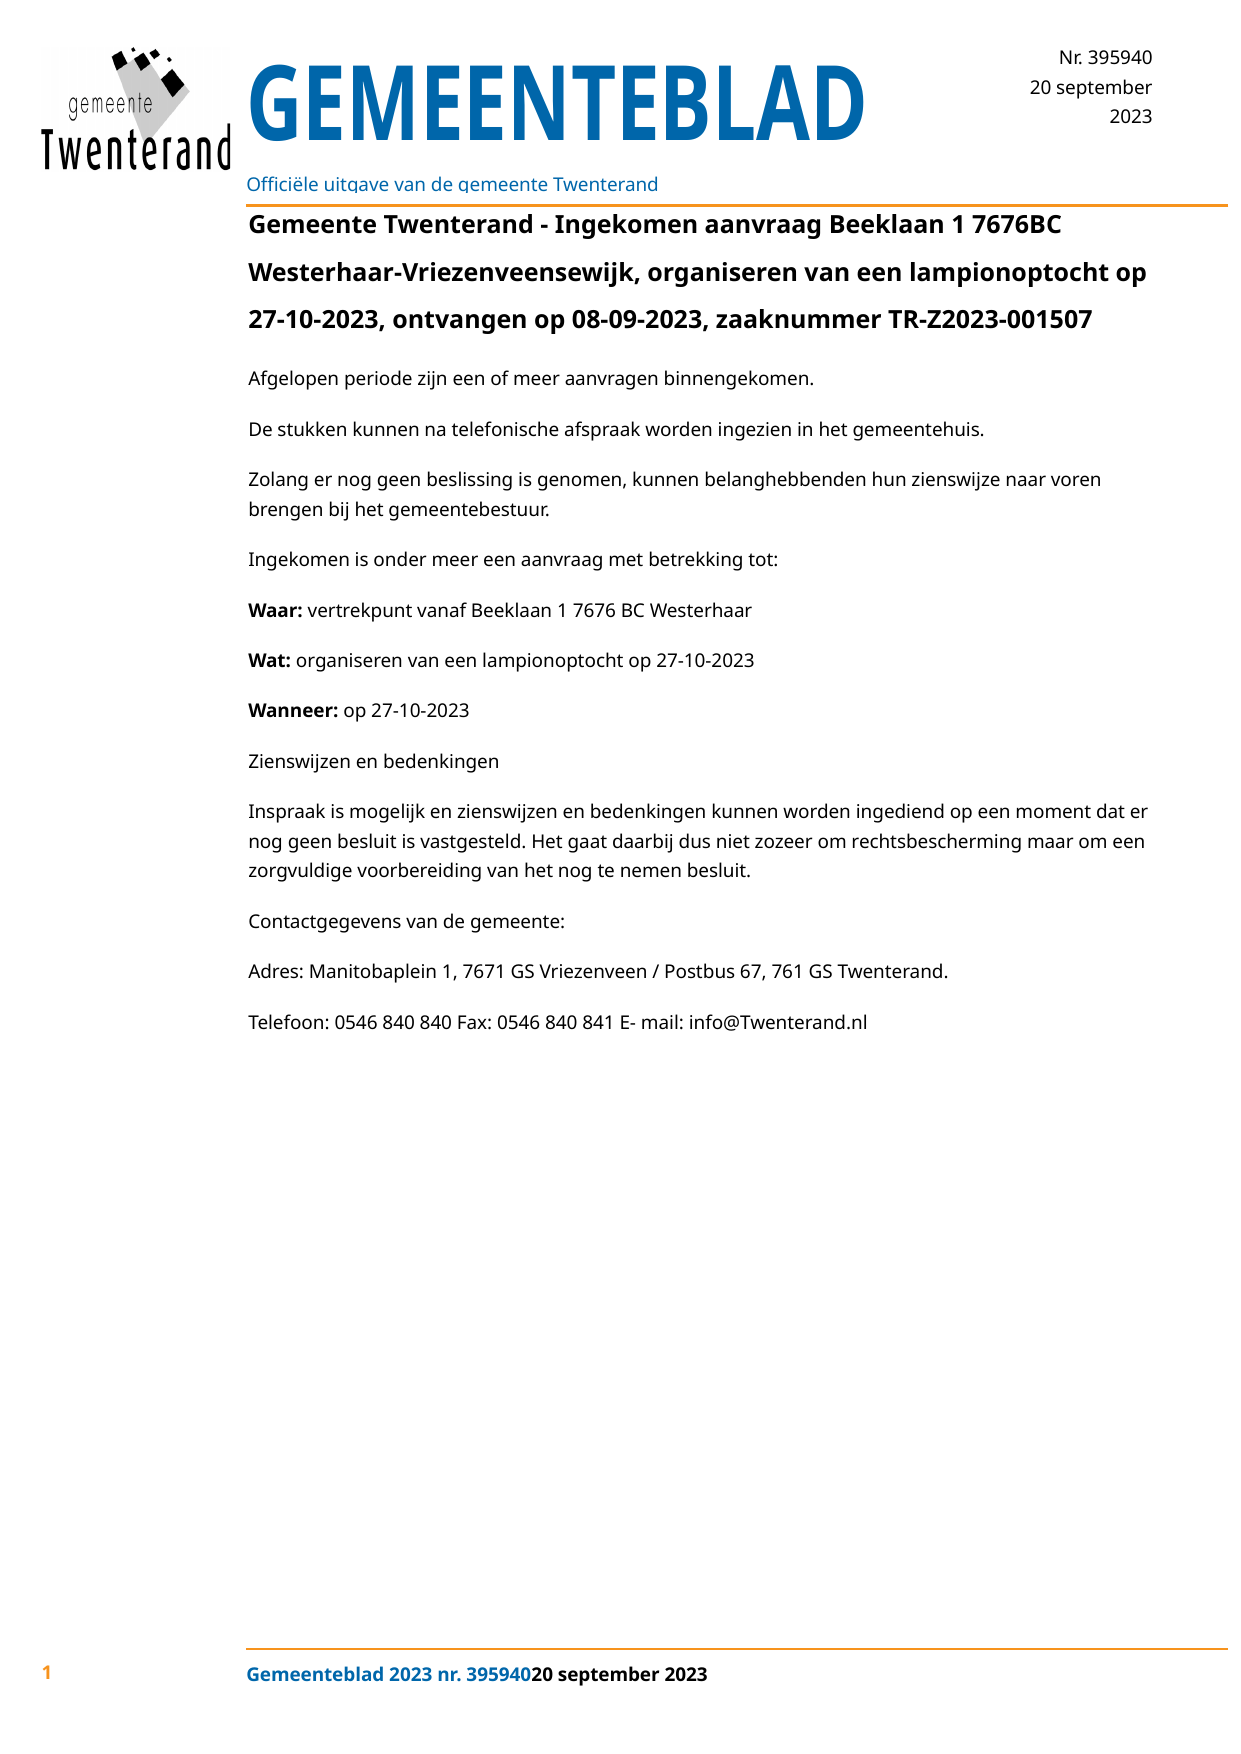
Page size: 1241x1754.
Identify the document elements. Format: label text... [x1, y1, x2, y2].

text Wat: organiseren van een lampionoptocht op 27-10-2023 [248, 647, 1152, 673]
text Zolang er nog geen beslissing is genomen, kunnen belanghebbenden hun zienswijze naar voren brengen bij het gemeentebestuur. [248, 466, 1152, 522]
text Gemeente Twenterand - Ingekomen aanvraag Beeklaan 1 7676BC Westerhaar-Vriezenveensewijk, organiseren van een lampionoptocht op 27-10-2023, ontvangen op 08-09-2023, zaaknummer TR-Z2023-001507 [248, 207, 1152, 336]
text Telefoon: 0546 840 840 Fax: 0546 840 841 E- mail: info@Twenterand.nl [248, 1009, 1152, 1034]
text Waar: vertrekpunt vanaf Beeklaan 1 7676 BC Westerhaar [248, 597, 1152, 622]
text De stukken kunnen na telefonische afspraak worden ingezien in het gemeentehuis. [248, 416, 1152, 442]
picture [41, 47, 231, 172]
text Afgelopen periode zijn een of meer aanvragen binnengekomen. [248, 366, 1152, 391]
text Adres: Manitobaplein 1, 7671 GS Vriezenveen / Postbus 67, 761 GS Twenterand. [248, 958, 1152, 984]
text Zienswijzen en bedenkingen [248, 748, 1152, 774]
text Wanneer: op 27-10-2023 [248, 698, 1152, 723]
text Inspraak is mogelijk en zienswijzen en bedenkingen kunnen worden ingediend op een moment dat er nog geen besluit is vastgesteld. Het gaat daarbij dus niet zozeer om rechtsbescherming maar om een zorgvuldige voorbereiding van het nog te nemen besluit. [248, 798, 1152, 883]
text Contactgegevens van de gemeente: [248, 908, 1152, 934]
text Ingekomen is onder meer een aanvraag met betrekking tot: [248, 546, 1152, 572]
